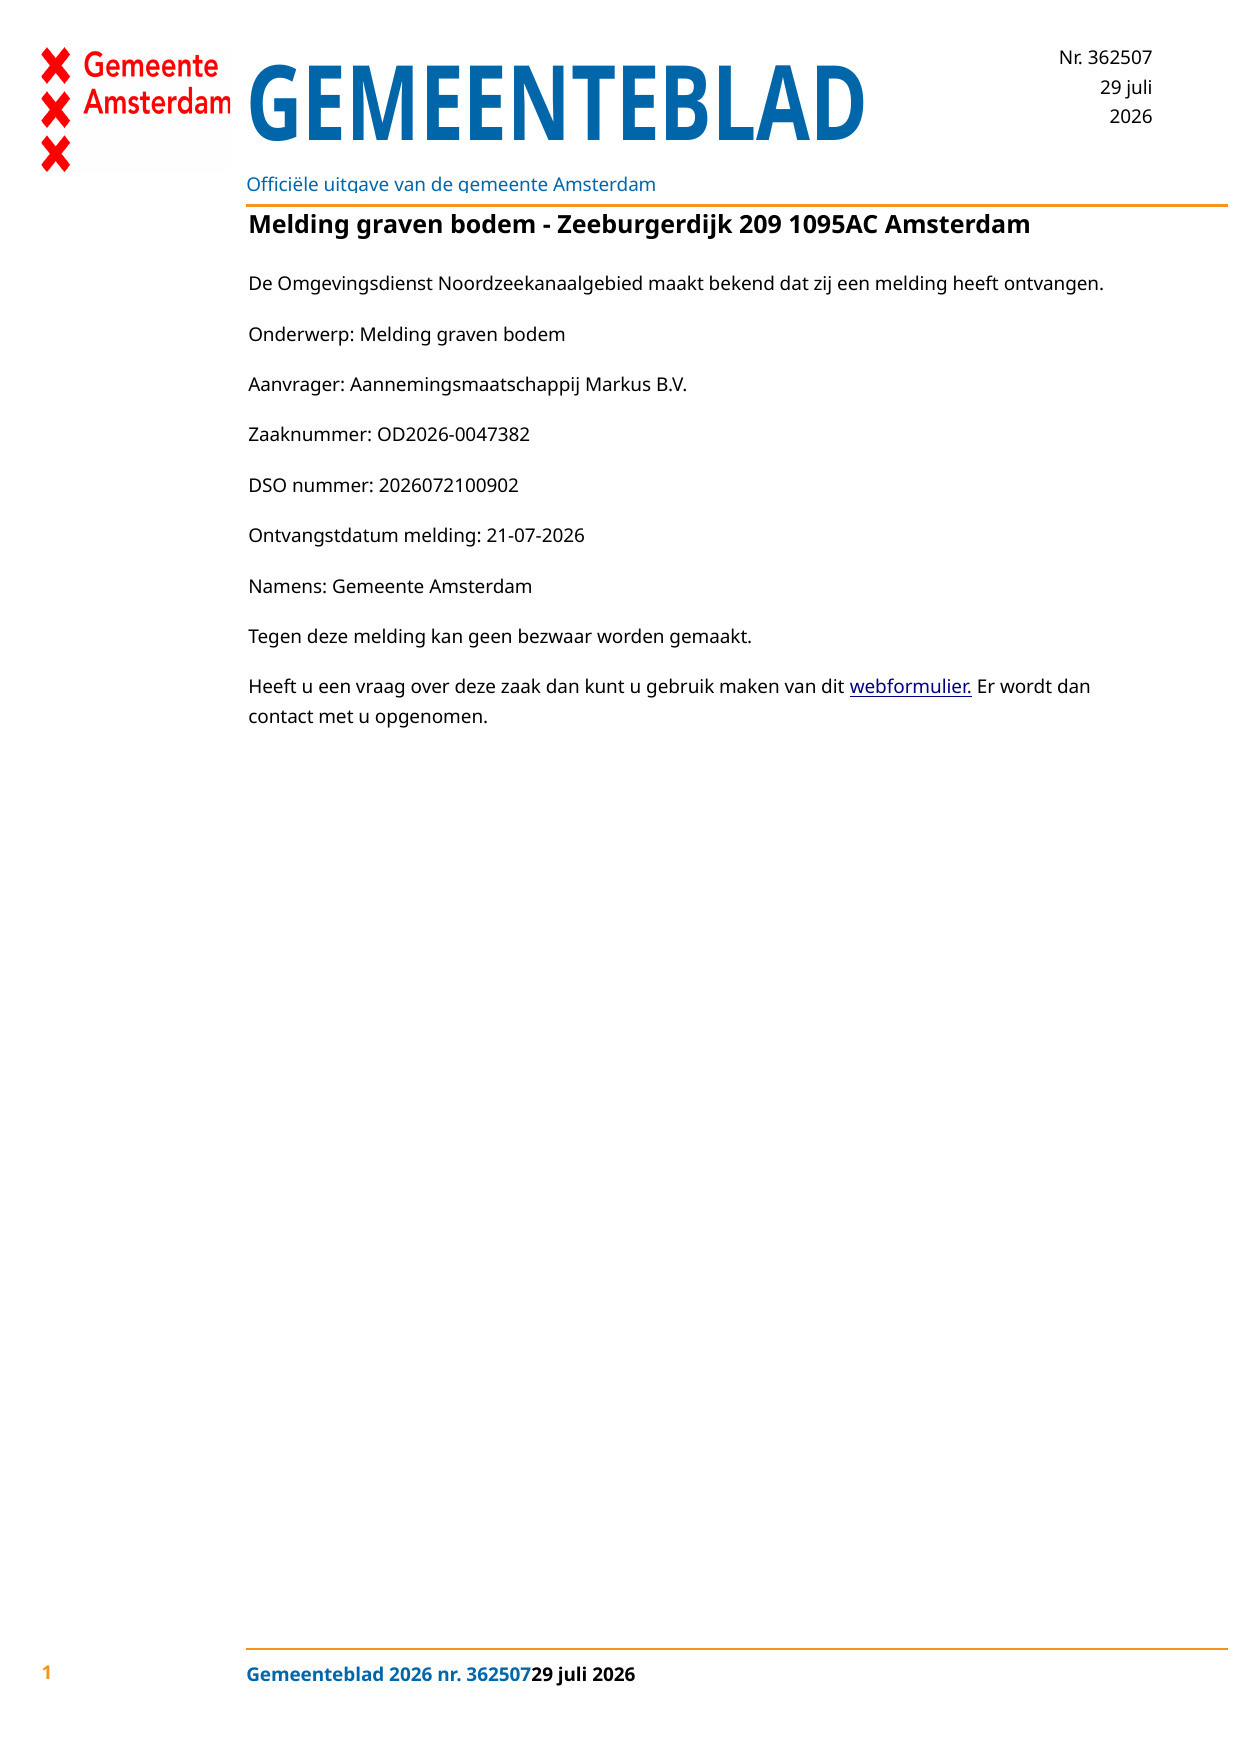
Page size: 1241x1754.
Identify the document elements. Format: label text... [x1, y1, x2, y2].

text Namens: Gemeente Amsterdam [248, 573, 1152, 598]
text DSO nummer: 2026072100902 [248, 472, 1152, 498]
text Ontvangstdatum melding: 21-07-2026 [248, 522, 1152, 548]
text Onderwerp: Melding graven bodem [248, 321, 1152, 346]
text Tegen deze melding kan geen bezwaar worden gemaakt. [248, 623, 1152, 649]
text Aanvrager: Aannemingsmaatschappij Markus B.V. [248, 371, 1152, 397]
text De Omgevingsdienst Noordzeekanaalgebied maakt bekend dat zij een melding heeft ontvangen. [248, 270, 1152, 296]
text Melding graven bodem - Zeeburgerdijk 209 1095AC Amsterdam [248, 207, 1152, 241]
text Heeft u een vraag over deze zaak dan kunt u gebruik maken van dit webformulier. Er wordt dan contact met u opgenomen. [248, 674, 1152, 729]
text Zaaknummer: OD2026-0047382 [248, 422, 1152, 447]
picture [41, 47, 231, 172]
